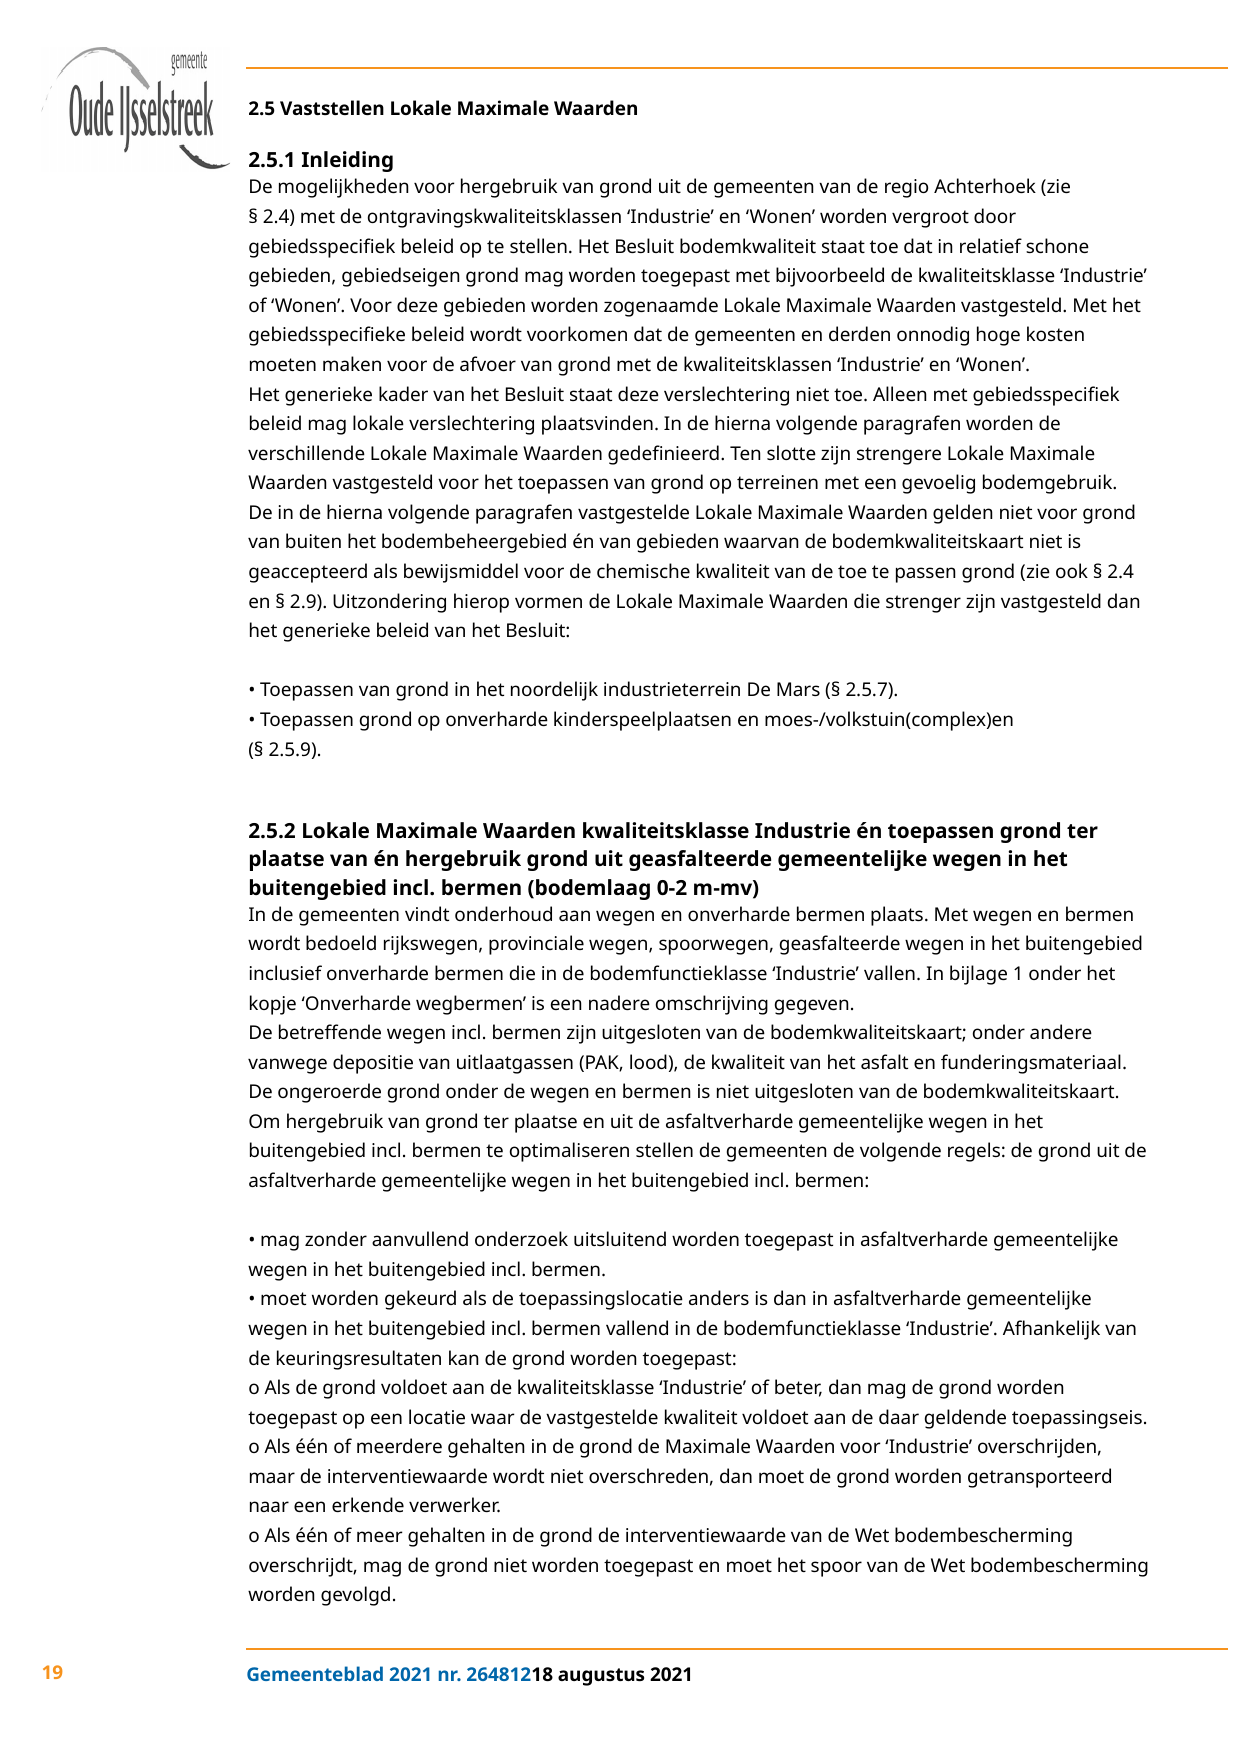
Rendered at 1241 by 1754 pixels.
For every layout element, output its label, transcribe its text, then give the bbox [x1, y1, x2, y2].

text In de gemeenten vindt onderhoud aan wegen en onverharde bermen plaats. Met wegen en bermen wordt bedoeld rijkswegen, provinciale wegen, spoorwegen, geasfalteerde wegen in het buitengebied inclusief onverharde bermen die in de bodemfunctieklasse ‘Industrie’ vallen. In bijlage 1 onder het kopje ‘Onverharde wegbermen’ is een nadere omschrijving gegeven. [248, 901, 1152, 1016]
text § 2.4) met de ontgravingskwaliteitsklassen ‘Industrie’ en ‘Wonen’ worden vergroot door gebiedsspecifiek beleid op te stellen. Het Besluit bodemkwaliteit staat toe dat in relatief schone gebieden, gebiedseigen grond mag worden toegepast met bijvoorbeeld de kwaliteitsklasse ‘Industrie’ of ‘Wonen’. Voor deze gebieden worden zogenaamde Lokale Maximale Waarden vastgesteld. Met het gebiedsspecifieke beleid wordt voorkomen dat de gemeenten en derden onnodig hoge kosten moeten maken voor de afvoer van grond met de kwaliteitsklassen ‘Industrie’ en ‘Wonen’. [248, 203, 1152, 377]
text • Toepassen van grond in het noordelijk industrieterrein De Mars (§ 2.5.7). [248, 677, 1152, 702]
text 2.5.2 Lokale Maximale Waarden kwaliteitsklasse Industrie én toepassen grond ter plaatse van én hergebruik grond uit geasfalteerde gemeentelijke wegen in het buitengebied incl. bermen (bodemlaag 0-2 m-mv) [248, 816, 1152, 901]
text • Toepassen grond op onverharde kinderspeelplaatsen en moes-/volkstuin(complex)en [248, 706, 1152, 732]
text • mag zonder aanvullend onderzoek uitsluitend worden toegepast in asfaltverharde gemeentelijke wegen in het buitengebied incl. bermen. [248, 1226, 1152, 1282]
text De in de hierna volgende paragrafen vastgestelde Lokale Maximale Waarden gelden niet voor grond van buiten het bodembeheergebied én van gebieden waarvan de bodemkwaliteitskaart niet is geaccepteerd als bewijsmiddel voor de chemische kwaliteit van de toe te passen grond (zie ook § 2.4 en § 2.9). Uitzondering hierop vormen de Lokale Maximale Waarden die strenger zijn vastgesteld dan het generieke beleid van het Besluit: [248, 499, 1152, 643]
text De betreffende wegen incl. bermen zijn uitgesloten van de bodemkwaliteitskaart; onder andere vanwege depositie van uitlaatgassen (PAK, lood), de kwaliteit van het asfalt en funderingsmateriaal. De ongeroerde grond onder de wegen en bermen is niet uitgesloten van de bodemkwaliteitskaart. [248, 1019, 1152, 1104]
text 2.5.1 Inleiding [248, 145, 1152, 174]
text 2.5 Vaststellen Lokale Maximale Waarden [248, 95, 1152, 121]
text o Als de grond voldoet aan de kwaliteitsklasse ‘Industrie’ of beter, dan mag de grond worden toegepast op een locatie waar de vastgestelde kwaliteit voldoet aan de daar geldende toepassingseis. [248, 1374, 1152, 1430]
text De mogelijkheden voor hergebruik van grond uit de gemeenten van de regio Achterhoek (zie [248, 174, 1152, 199]
text • moet worden gekeurd als de toepassingslocatie anders is dan in asfaltverharde gemeentelijke wegen in het buitengebied incl. bermen vallend in de bodemfunctieklasse ‘Industrie’. Afhankelijk van de keuringsresultaten kan de grond worden toegepast: [248, 1286, 1152, 1371]
picture [41, 47, 231, 172]
text Het generieke kader van het Besluit staat deze verslechtering niet toe. Alleen met gebiedsspecifiek beleid mag lokale verslechtering plaatsvinden. In de hierna volgende paragrafen worden de verschillende Lokale Maximale Waarden gedefinieerd. Ten slotte zijn strengere Lokale Maximale Waarden vastgesteld voor het toepassen van grond op terreinen met een gevoelig bodemgebruik. [248, 381, 1152, 495]
text (§ 2.5.9). [248, 736, 1152, 761]
text o Als één of meer gehalten in de grond de interventiewaarde van de Wet bodembescherming overschrijdt, mag de grond niet worden toegepast en moet het spoor van de Wet bodembescherming worden gevolgd. [248, 1522, 1152, 1607]
text Om hergebruik van grond ter plaatse en uit de asfaltverharde gemeentelijke wegen in het buitengebied incl. bermen te optimaliseren stellen de gemeenten de volgende regels: de grond uit de asfaltverharde gemeentelijke wegen in het buitengebied incl. bermen: [248, 1108, 1152, 1193]
text o Als één of meerdere gehalten in de grond de Maximale Waarden voor ‘Industrie’ overschrijden, maar de interventiewaarde wordt niet overschreden, dan moet de grond worden getransporteerd naar een erkende verwerker. [248, 1433, 1152, 1518]
